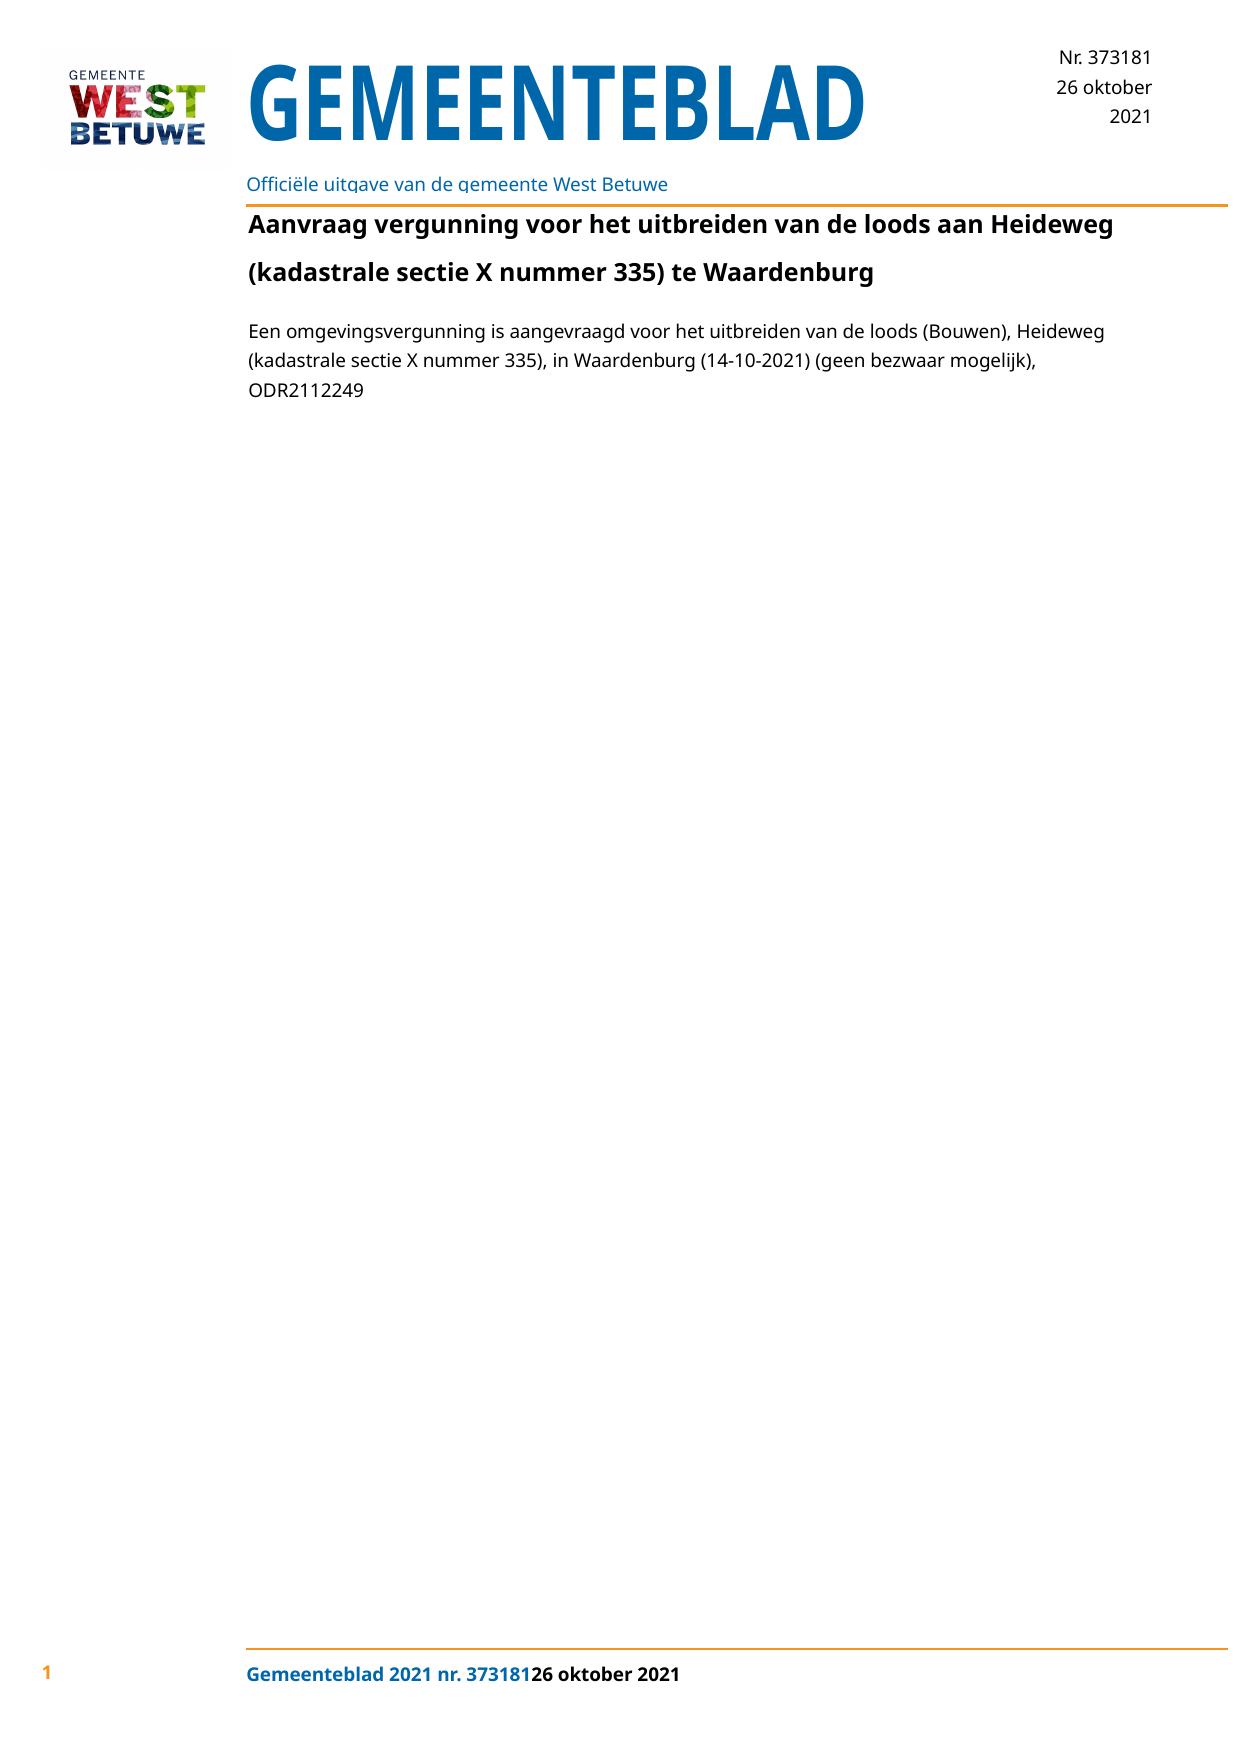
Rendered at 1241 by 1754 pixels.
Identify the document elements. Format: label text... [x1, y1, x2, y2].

picture [41, 47, 231, 172]
text Aanvraag vergunning voor het uitbreiden van de loods aan Heideweg (kadastrale sectie X nummer 335) te Waardenburg [248, 207, 1152, 288]
text Een omgevingsvergunning is aangevraagd voor het uitbreiden van de loods (Bouwen), Heideweg (kadastrale sectie X nummer 335), in Waardenburg (14-10-2021) (geen bezwaar mogelijk), ODR2112249 [248, 318, 1152, 403]
